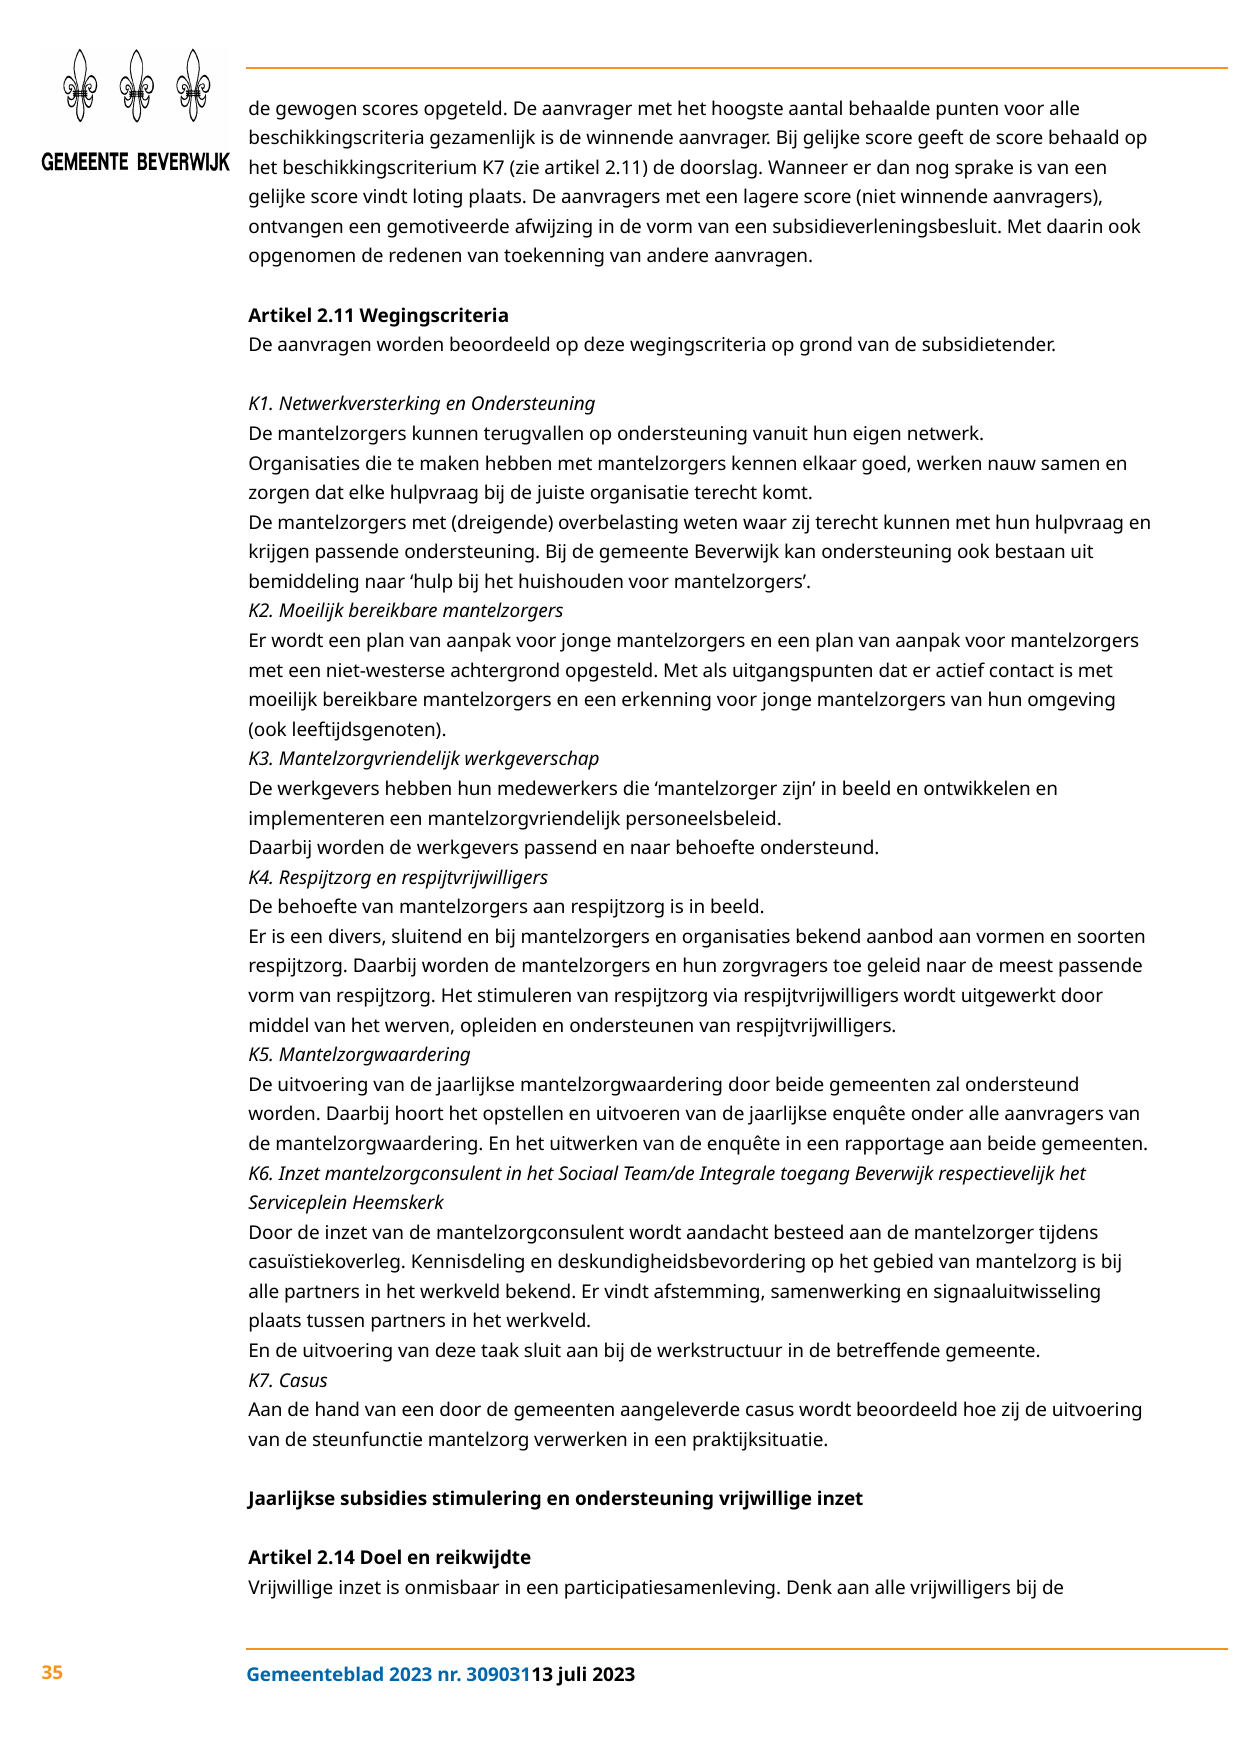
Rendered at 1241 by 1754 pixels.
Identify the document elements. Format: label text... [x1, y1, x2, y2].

text De aanvragen worden beoordeeld op deze wegingscriteria op grond van de subsidietender. [248, 331, 1152, 357]
text Organisaties die te maken hebben met mantelzorgers kennen elkaar goed, werken nauw samen en zorgen dat elke hulpvraag bij de juiste organisatie terecht komt. [248, 450, 1152, 505]
picture [41, 47, 231, 172]
text De mantelzorgers met (dreigende) overbelasting weten waar zij terecht kunnen met hun hulpvraag en krijgen passende ondersteuning. Bij de gemeente Beverwijk kan ondersteuning ook bestaan uit bemiddeling naar ‘hulp bij het huishouden voor mantelzorgers’. [248, 509, 1152, 594]
text Aan de hand van een door de gemeenten aangeleverde casus wordt beoordeeld hoe zij de uitvoering van de steunfunctie mantelzorg verwerken in een praktijksituatie. [248, 1396, 1152, 1452]
text Daarbij worden de werkgevers passend en naar behoefte ondersteund. [248, 834, 1152, 860]
text De behoefte van mantelzorgers aan respijtzorg is in beeld. [248, 893, 1152, 919]
text de gewogen scores opgeteld. De aanvrager met het hoogste aantal behaalde punten voor alle beschikkingscriteria gezamenlijk is de winnende aanvrager. Bij gelijke score geeft de score behaald op het beschikkingscriterium K7 (zie artikel 2.11) de doorslag. Wanneer er dan nog sprake is van een gelijke score vindt loting plaats. De aanvragers met een lagere score (niet winnende aanvragers), ontvangen een gemotiveerde afwijzing in de vorm van een subsidieverleningsbesluit. Met daarin ook opgenomen de redenen van toekenning van andere aanvragen. [248, 95, 1152, 268]
text K2. Moeilijk bereikbare mantelzorgers [248, 598, 1152, 623]
text K4. Respijtzorg en respijtvrijwilligers [248, 864, 1152, 890]
text Er is een divers, sluitend en bij mantelzorgers en organisaties bekend aanbod aan vormen en soorten respijtzorg. Daarbij worden de mantelzorgers en hun zorgvragers toe geleid naar de meest passende vorm van respijtzorg. Het stimuleren van respijtzorg via respijtvrijwilligers wordt uitgewerkt door middel van het werven, opleiden en ondersteunen van respijtvrijwilligers. [248, 923, 1152, 1038]
text K5. Mantelzorgwaardering [248, 1041, 1152, 1067]
text Artikel 2.14 Doel en reikwijdte [248, 1544, 1152, 1570]
text K6. Inzet mantelzorgconsulent in het Sociaal Team/de Integrale toegang Beverwijk respectievelijk het Serviceplein Heemskerk [248, 1160, 1152, 1215]
text K1. Netwerkversterking en Ondersteuning [248, 391, 1152, 416]
text Vrijwillige inzet is onmisbaar in een participatiesamenleving. Denk aan alle vrijwilligers bij de [248, 1574, 1152, 1600]
text K3. Mantelzorgvriendelijk werkgeverschap [248, 746, 1152, 771]
text En de uitvoering van deze taak sluit aan bij de werkstructuur in de betreffende gemeente. [248, 1337, 1152, 1363]
text Jaarlijkse subsidies stimulering en ondersteuning vrijwillige inzet [248, 1485, 1152, 1511]
text K7. Casus [248, 1367, 1152, 1393]
text De werkgevers hebben hun medewerkers die ‘mantelzorger zijn’ in beeld en ontwikkelen en implementeren een mantelzorgvriendelijk personeelsbeleid. [248, 775, 1152, 831]
text Door de inzet van de mantelzorgconsulent wordt aandacht besteed aan de mantelzorger tijdens casuïstiekoverleg. Kennisdeling en deskundigheidsbevordering op het gebied van mantelzorg is bij alle partners in het werkveld bekend. Er vindt afstemming, samenwerking en signaaluitwisseling plaats tussen partners in het werkveld. [248, 1219, 1152, 1333]
text Er wordt een plan van aanpak voor jonge mantelzorgers en een plan van aanpak voor mantelzorgers met een niet-westerse achtergrond opgesteld. Met als uitgangspunten dat er actief contact is met moeilijk bereikbare mantelzorgers en een erkenning voor jonge mantelzorgers van hun omgeving (ook leeftijdsgenoten). [248, 627, 1152, 742]
text De mantelzorgers kunnen terugvallen op ondersteuning vanuit hun eigen netwerk. [248, 420, 1152, 446]
text Artikel 2.11 Wegingscriteria [248, 302, 1152, 328]
text De uitvoering van de jaarlijkse mantelzorgwaardering door beide gemeenten zal ondersteund worden. Daarbij hoort het opstellen en uitvoeren van de jaarlijkse enquête onder alle aanvragers van de mantelzorgwaardering. En het uitwerken van de enquête in een rapportage aan beide gemeenten. [248, 1071, 1152, 1156]
